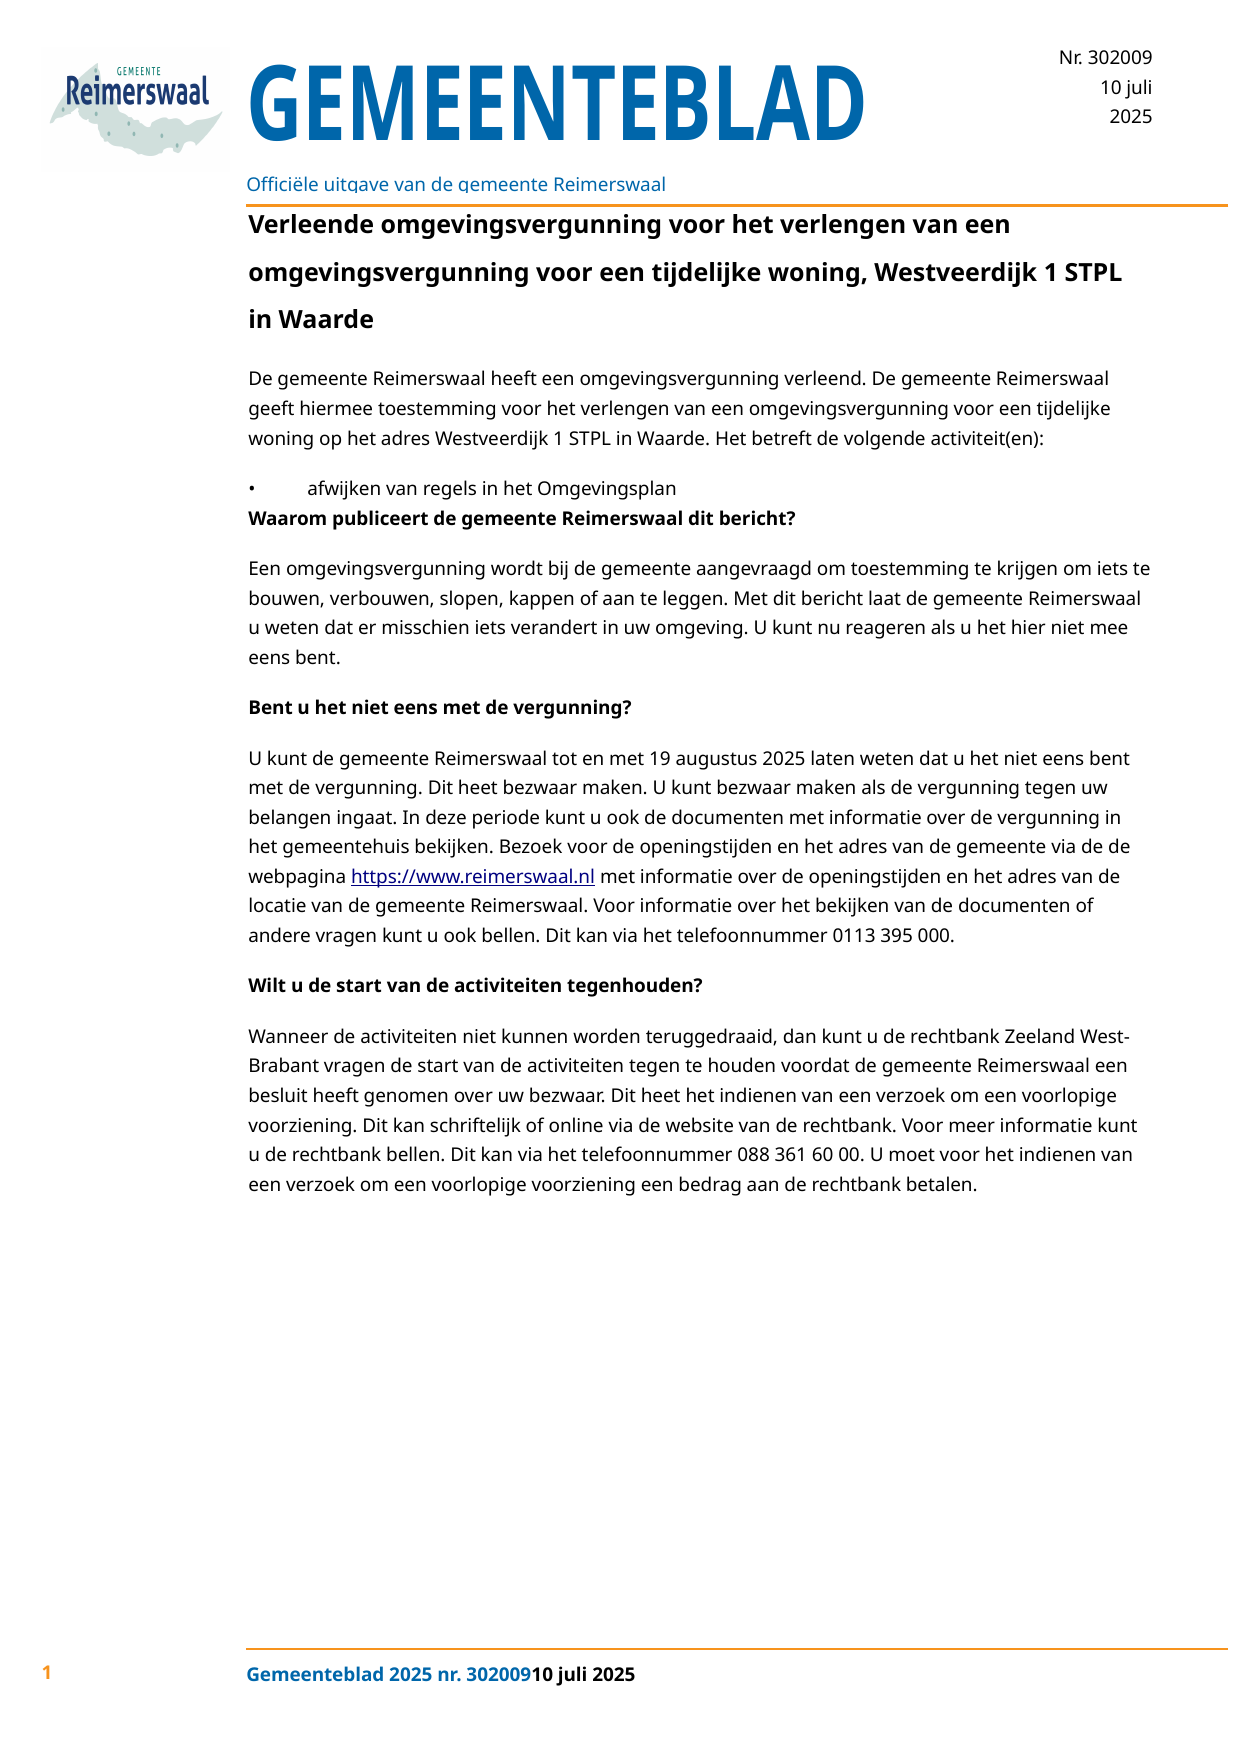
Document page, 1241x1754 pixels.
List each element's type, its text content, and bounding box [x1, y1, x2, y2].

text Waarom publiceert de gemeente Reimerswaal dit bericht? [248, 505, 1152, 530]
text U kunt de gemeente Reimerswaal tot en met 19 augustus 2025 laten weten dat u het niet eens bent met de vergunning. Dit heet bezwaar maken. U kunt bezwaar maken als de vergunning tegen uw belangen ingaat. In deze periode kunt u ook de documenten met informatie over de vergunning in het gemeentehuis bekijken. Bezoek voor de openingstijden en het adres van de gemeente via de de webpagina https://www.reimerswaal.nl met informatie over de openingstijden en het adres van de locatie van de gemeente Reimerswaal. Voor informatie over het bekijken van de documenten of andere vragen kunt u ook bellen. Dit kan via het telefoonnummer 0113 395 000. [248, 745, 1152, 948]
picture [41, 47, 231, 172]
text Bent u het niet eens met de vergunning? [248, 694, 1152, 720]
text De gemeente Reimerswaal heeft een omgevingsvergunning verleend. De gemeente Reimerswaal geeft hiermee toestemming voor het verlengen van een omgevingsvergunning voor een tijdelijke woning op het adres Westveerdijk 1 STPL in Waarde. Het betreft de volgende activiteit(en): [248, 366, 1152, 450]
text Wanneer de activiteiten niet kunnen worden teruggedraaid, dan kunt u de rechtbank Zeeland West-Brabant vragen de start van de activiteiten tegen te houden voordat de gemeente Reimerswaal een besluit heeft genomen over uw bezwaar. Dit heet het indienen van een verzoek om een voorlopige voorziening. Dit kan schriftelijk of online via de website van de rechtbank. Voor meer informatie kunt u de rechtbank bellen. Dit kan via het telefoonnummer 088 361 60 00. U moet voor het indienen van een verzoek om een voorlopige voorziening een bedrag aan de rechtbank betalen. [248, 1023, 1152, 1197]
text Een omgevingsvergunning wordt bij de gemeente aangevraagd om toestemming te krijgen om iets te bouwen, verbouwen, slopen, kappen of aan te leggen. Met dit bericht laat de gemeente Reimerswaal u weten dat er misschien iets verandert in uw omgeving. U kunt nu reageren als u het hier niet mee eens bent. [248, 555, 1152, 669]
text Verleende omgevingsvergunning voor het verlengen van een omgevingsvergunning voor een tijdelijke woning, Westveerdijk 1 STPL in Waarde [248, 207, 1152, 336]
text Wilt u de start van de activiteiten tegenhouden? [248, 973, 1152, 998]
list afwijken van regels in het Omgevingsplan [248, 475, 1152, 501]
